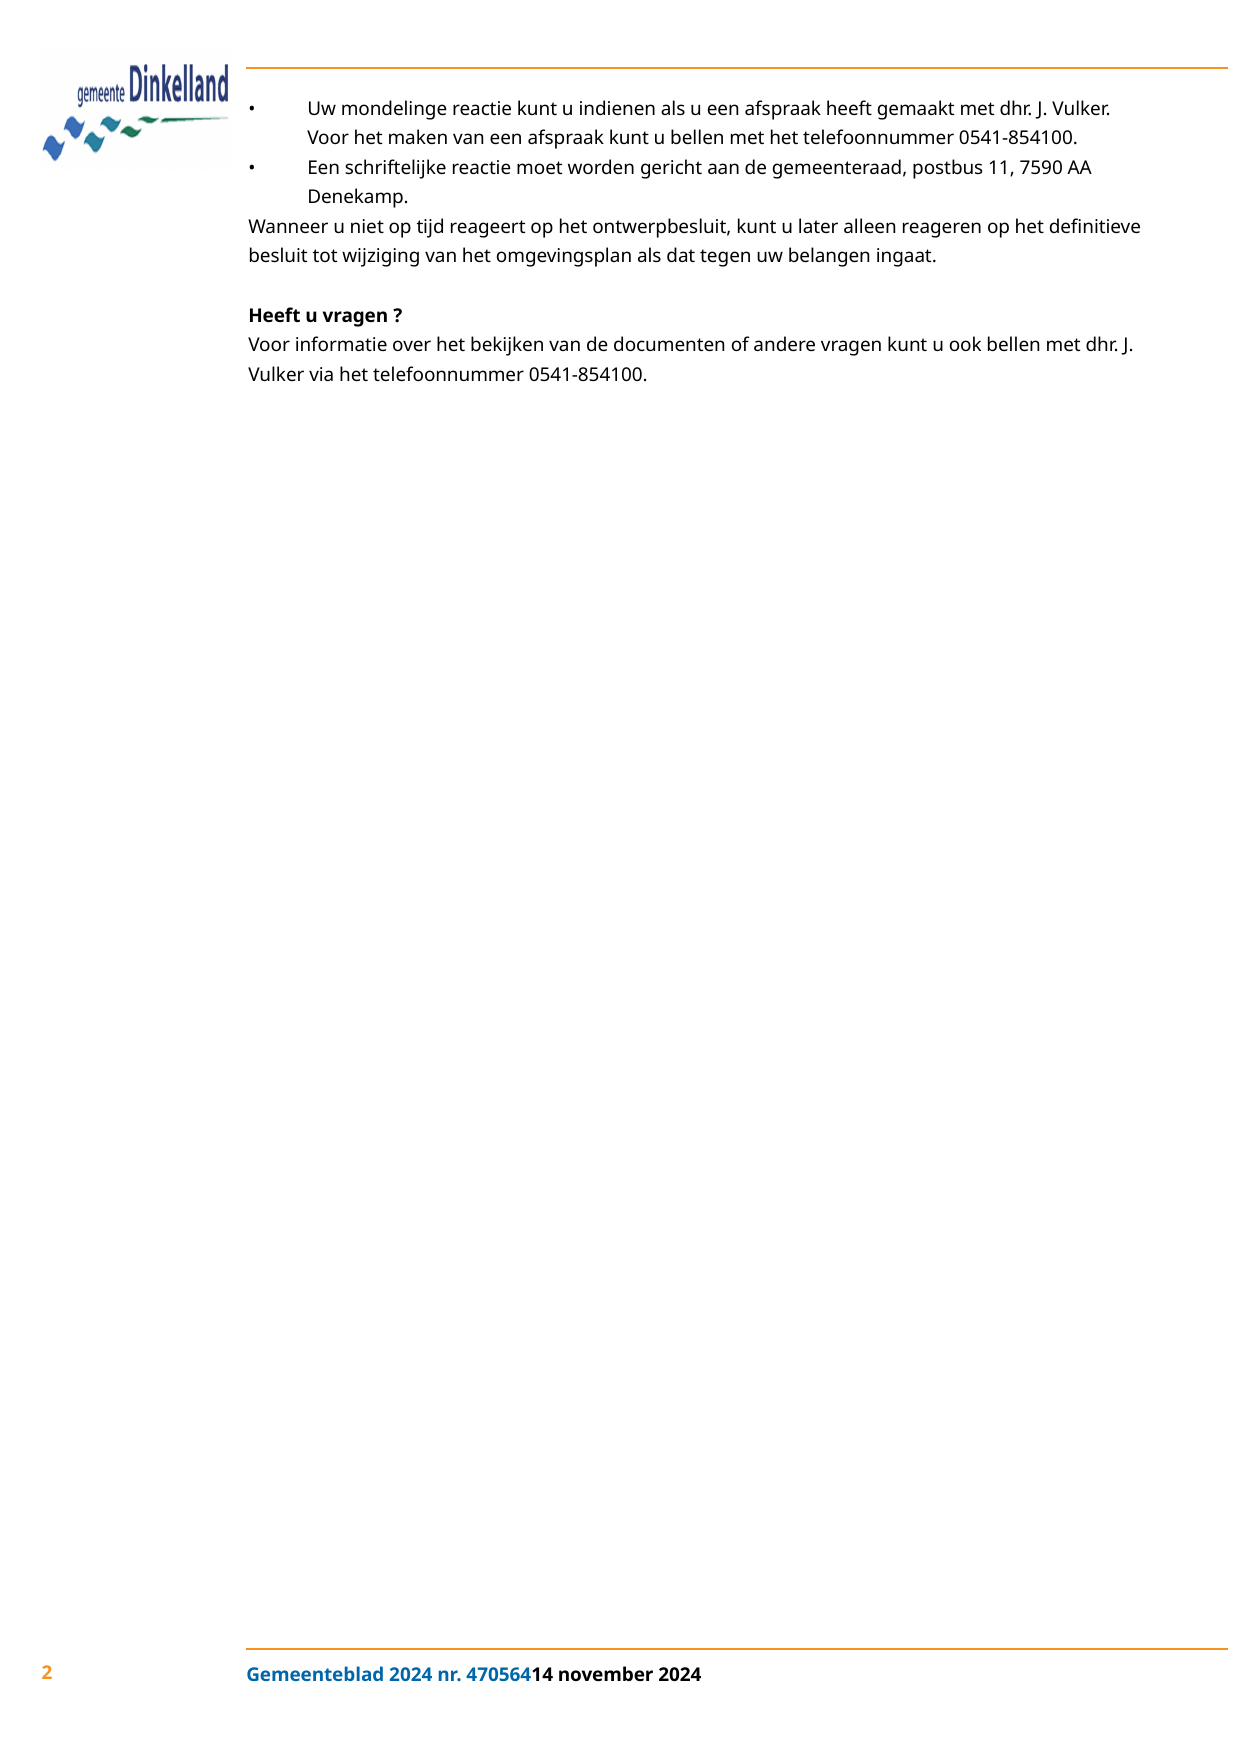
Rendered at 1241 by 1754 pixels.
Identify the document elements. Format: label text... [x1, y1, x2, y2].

text Voor informatie over het bekijken van de documenten of andere vragen kunt u ook bellen met dhr. J. Vulker via het telefoonnummer 0541-854100. [248, 331, 1152, 387]
list Een schriftelijke reactie moet worden gericht aan de gemeenteraad, postbus 11, 7590 AA Denekamp. [248, 154, 1152, 209]
list Uw mondelinge reactie kunt u indienen als u een afspraak heeft gemaakt met dhr. J. Vulker. Voor het maken van een afspraak kunt u bellen met het telefoonnummer 0541-854100. [248, 95, 1152, 150]
text Wanneer u niet op tijd reageert op het ontwerpbesluit, kunt u later alleen reageren op het definitieve besluit tot wijziging van het omgevingsplan als dat tegen uw belangen ingaat. [248, 213, 1152, 268]
text Heeft u vragen ? [248, 302, 1152, 328]
picture [41, 47, 231, 172]
